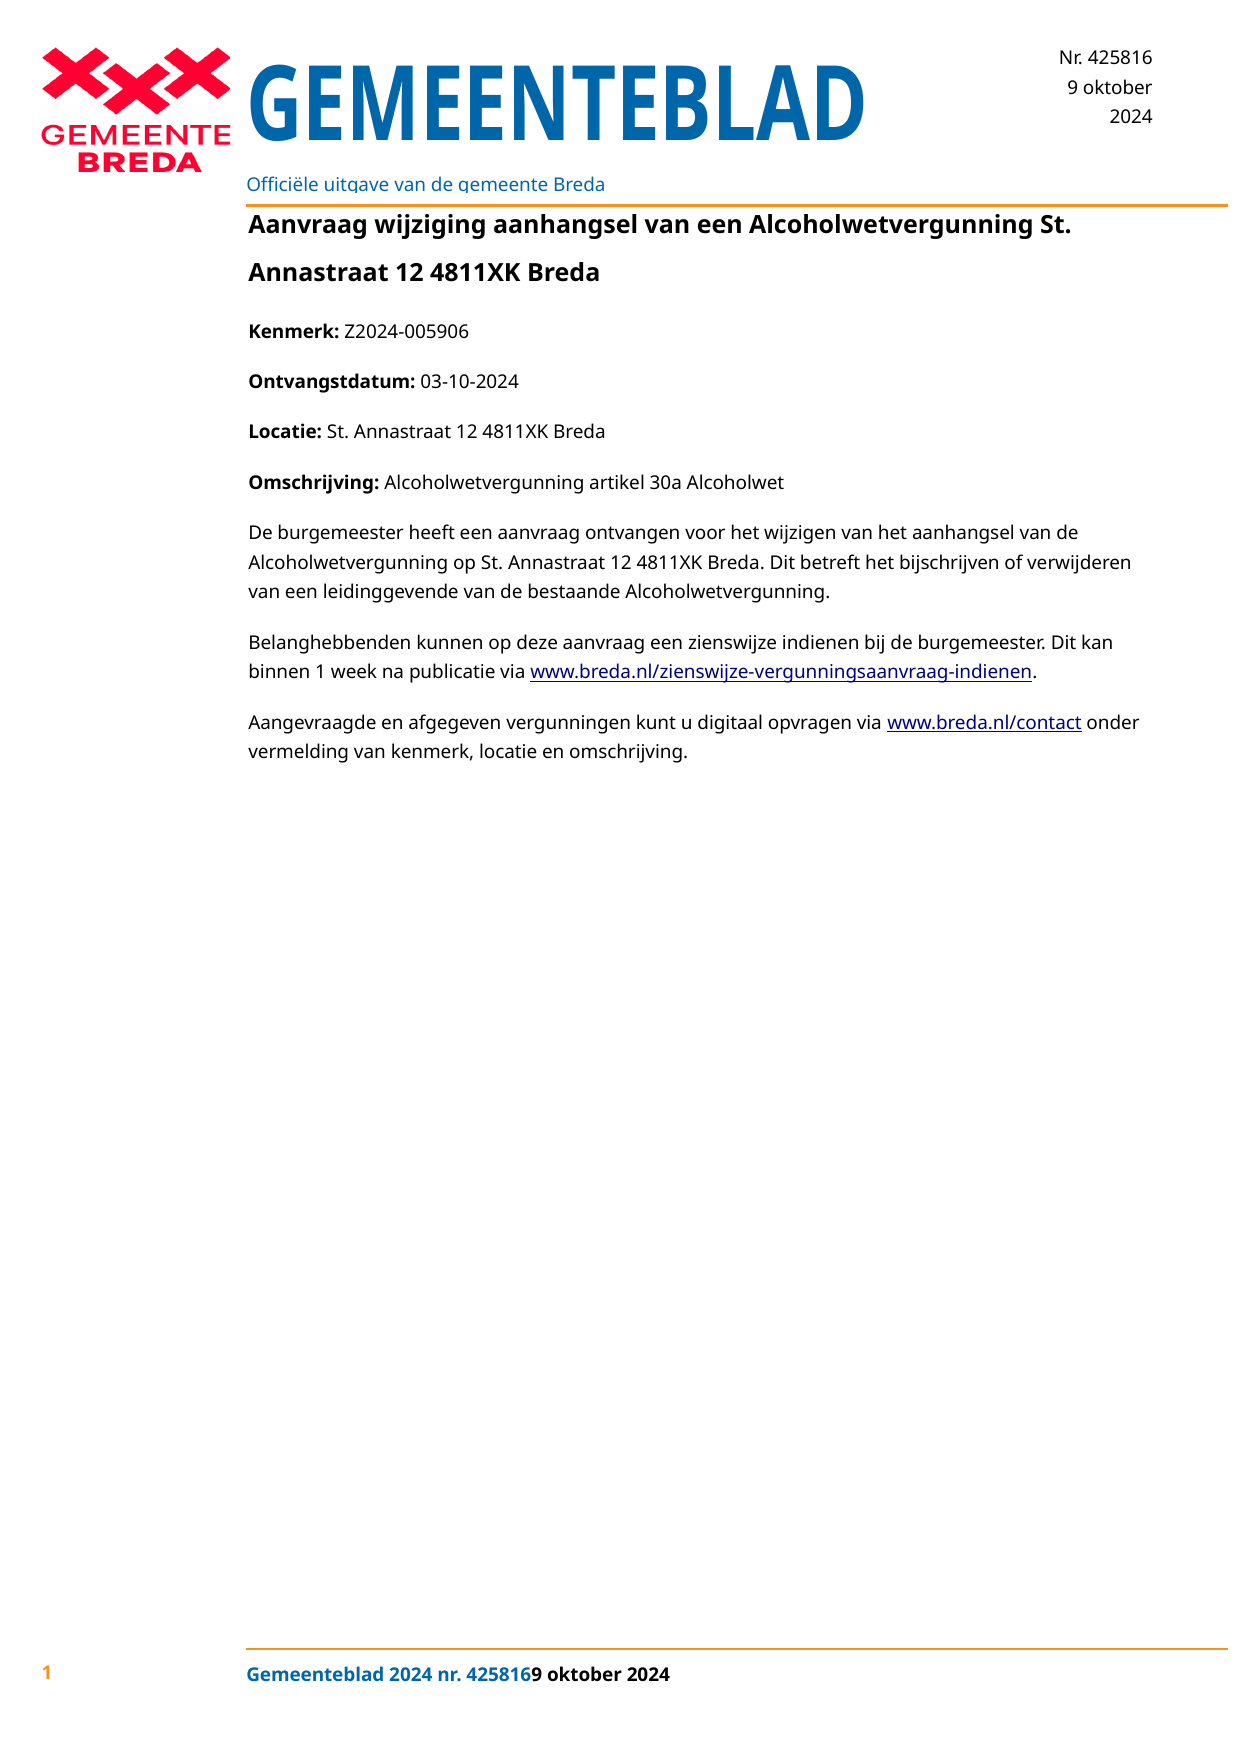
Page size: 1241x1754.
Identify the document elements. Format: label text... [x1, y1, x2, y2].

picture [41, 47, 231, 172]
text Omschrijving: Alcoholwetvergunning artikel 30a Alcoholwet [248, 469, 1152, 495]
text Aanvraag wijziging aanhangsel van een Alcoholwetvergunning St. Annastraat 12 4811XK Breda [248, 207, 1152, 288]
text Ontvangstdatum: 03-10-2024 [248, 368, 1152, 394]
text Belanghebbenden kunnen op deze aanvraag een zienswijze indienen bij de burgemeester. Dit kan binnen 1 week na publicatie via www.breda.nl/zienswijze-vergunningsaanvraag-indienen. [248, 629, 1152, 684]
text Locatie: St. Annastraat 12 4811XK Breda [248, 419, 1152, 444]
text Kenmerk: Z2024-005906 [248, 318, 1152, 344]
text Aangevraagde en afgegeven vergunningen kunt u digitaal opvragen via www.breda.nl/contact onder vermelding van kenmerk, locatie en omschrijving. [248, 709, 1152, 764]
text De burgemeester heeft een aanvraag ontvangen voor het wijzigen van het aanhangsel van de Alcoholwetvergunning op St. Annastraat 12 4811XK Breda. Dit betreft het bijschrijven of verwijderen van een leidinggevende van de bestaande Alcoholwetvergunning. [248, 519, 1152, 604]
